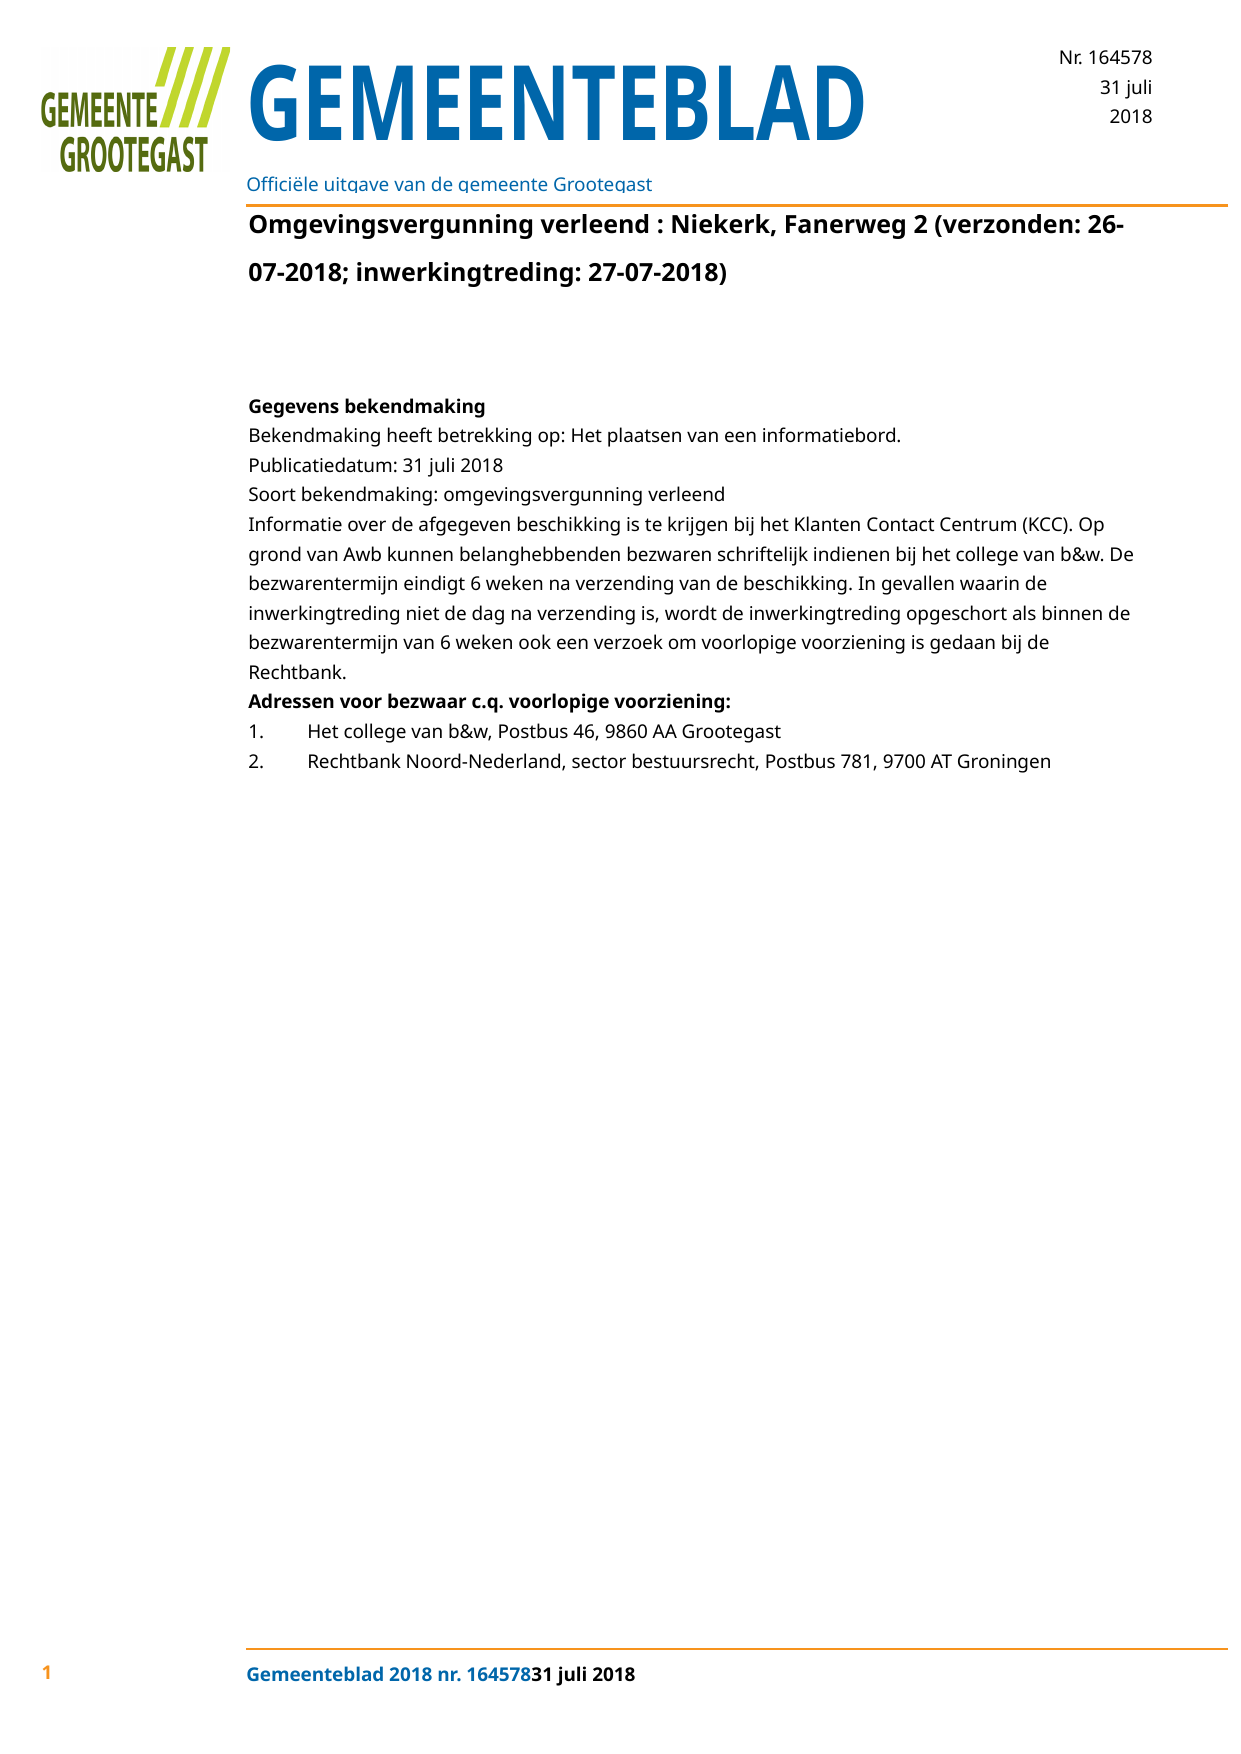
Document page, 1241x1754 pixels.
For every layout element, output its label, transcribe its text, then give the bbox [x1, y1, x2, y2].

text Informatie over de afgegeven beschikking is te krijgen bij het Klanten Contact Centrum (KCC). Op grond van Awb kunnen belanghebbenden bezwaren schriftelijk indienen bij het college van b&w. De bezwarentermijn eindigt 6 weken na verzending van de beschikking. In gevallen waarin de inwerkingtreding niet de dag na verzending is, wordt de inwerkingtreding opgeschort als binnen de bezwarentermijn van 6 weken ook een verzoek om voorlopige voorziening is gedaan bij de Rechtbank. [248, 511, 1152, 685]
list Het college van b&w, Postbus 46, 9860 AA Grootegast [248, 718, 1152, 744]
text Gegevens bekendmaking [248, 393, 1152, 419]
picture [41, 47, 231, 172]
text Omgevingsvergunning verleend : Niekerk, Fanerweg 2 (verzonden: 26-07-2018; inwerkingtreding: 27-07-2018) [248, 207, 1152, 288]
list Rechtbank Noord-Nederland, sector bestuursrecht, Postbus 781, 9700 AT Groningen [248, 748, 1152, 774]
text Bekendmaking heeft betrekking op: Het plaatsen van een informatiebord. [248, 422, 1152, 448]
text Publicatiedatum: 31 juli 2018 [248, 452, 1152, 478]
text Soort bekendmaking: omgevingsvergunning verleend [248, 482, 1152, 507]
text Adressen voor bezwaar c.q. voorlopige voorziening: [248, 689, 1152, 714]
